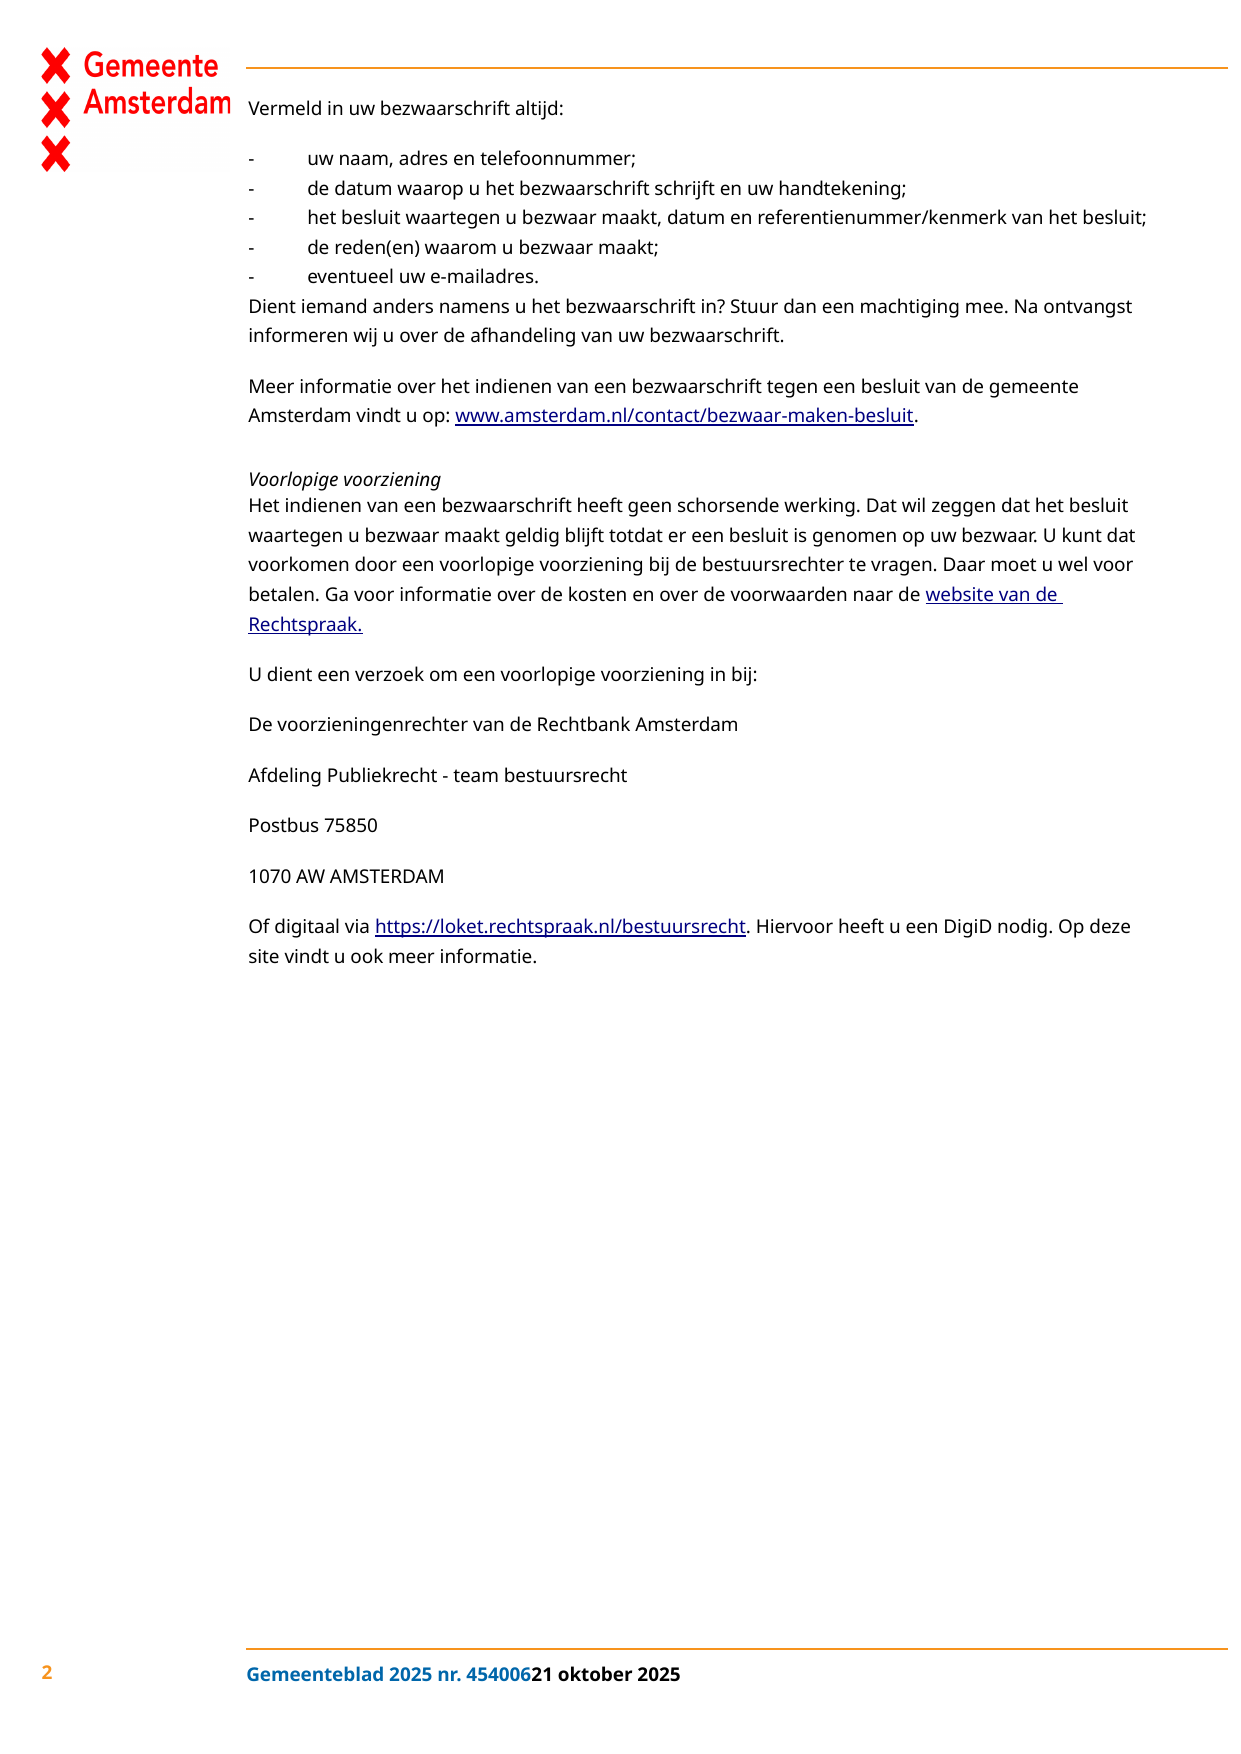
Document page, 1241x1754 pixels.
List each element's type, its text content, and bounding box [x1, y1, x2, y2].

list de datum waarop u het bezwaarschrift schrijft en uw handtekening; [248, 175, 1152, 201]
list de reden(en) waarom u bezwaar maakt; [248, 234, 1152, 260]
text De voorzieningenrechter van de Rechtbank Amsterdam [248, 712, 1152, 737]
text Dient iemand anders namens u het bezwaarschrift in? Stuur dan een machtiging mee. Na ontvangst informeren wij u over de afhandeling van uw bezwaarschrift. [248, 293, 1152, 348]
list het besluit waartegen u bezwaar maakt, datum en referentienummer/kenmerk van het besluit; [248, 204, 1152, 230]
list uw naam, adres en telefoonnummer; [248, 145, 1152, 171]
text Voorlopige voorziening [248, 467, 1152, 492]
text U dient een verzoek om een voorlopige voorziening in bij: [248, 661, 1152, 687]
list eventueel uw e-mailadres. [248, 263, 1152, 289]
text Afdeling Publiekrecht - team bestuursrecht [248, 762, 1152, 788]
text 1070 AW AMSTERDAM [248, 863, 1152, 888]
text Meer informatie over het indienen van een bezwaarschrift tegen een besluit van de gemeente Amsterdam vindt u op: www.amsterdam.nl/contact/bezwaar-maken-besluit. [248, 373, 1152, 428]
text Het indienen van een bezwaarschrift heeft geen schorsende werking. Dat wil zeggen dat het besluit waartegen u bezwaar maakt geldig blijft totdat er een besluit is genomen op uw bezwaar. U kunt dat voorkomen door een voorlopige voorziening bij de bestuursrechter te vragen. Daar moet u wel voor betalen. Ga voor informatie over de kosten en over de voorwaarden naar de website van de Rechtspraak. [248, 492, 1152, 636]
text Of digitaal via https://loket.rechtspraak.nl/bestuursrecht. Hiervoor heeft u een DigiD nodig. Op deze site vindt u ook meer informatie. [248, 913, 1152, 968]
text Postbus 75850 [248, 812, 1152, 838]
picture [41, 47, 231, 172]
text Vermeld in uw bezwaarschrift altijd: [248, 95, 1152, 121]
